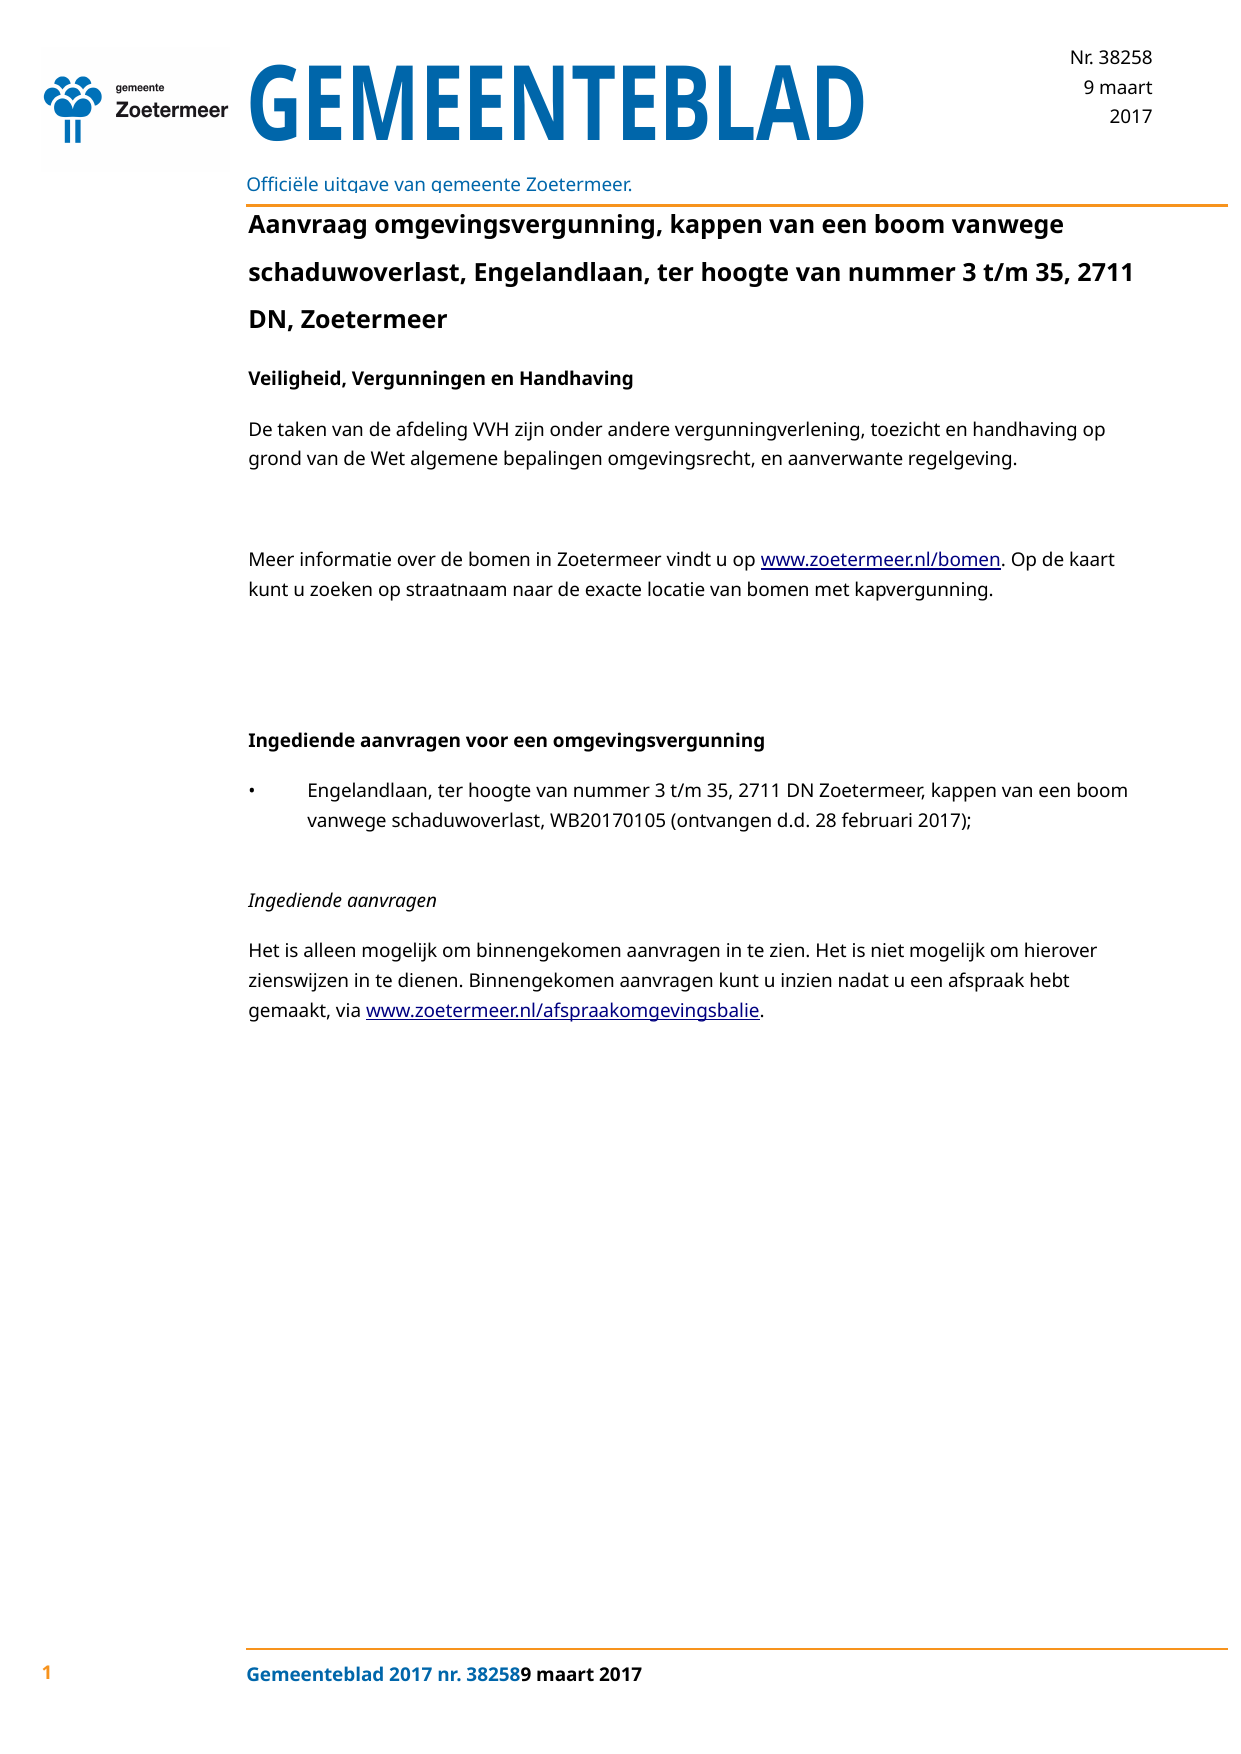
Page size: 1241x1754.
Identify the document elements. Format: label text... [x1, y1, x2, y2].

picture [41, 47, 231, 172]
text Ingediende aanvragen [248, 887, 1152, 913]
text Het is alleen mogelijk om binnengekomen aanvragen in te zien. Het is niet mogelijk om hierover zienswijzen in te dienen. Binnengekomen aanvragen kunt u inzien nadat u een afspraak hebt gemaakt, via www.zoetermeer.nl/afspraakomgevingsbalie. [248, 938, 1152, 1022]
text De taken van de afdeling VVH zijn onder andere vergunningverlening, toezicht en handhaving op grond van de Wet algemene bepalingen omgevingsrecht, en aanverwante regelgeving. [248, 416, 1152, 471]
text Ingediende aanvragen voor een omgevingsvergunning [248, 727, 1152, 753]
text Veiligheid, Vergunningen en Handhaving [248, 366, 1152, 391]
list Engelandlaan, ter hoogte van nummer 3 t/m 35, 2711 DN Zoetermeer, kappen van een boom vanwege schaduwoverlast, WB20170105 (ontvangen d.d. 28 februari 2017); [248, 778, 1152, 833]
text Aanvraag omgevingsvergunning, kappen van een boom vanwege schaduwoverlast, Engelandlaan, ter hoogte van nummer 3 t/m 35, 2711 DN, Zoetermeer [248, 207, 1152, 336]
text Meer informatie over de bomen in Zoetermeer vindt u op www.zoetermeer.nl/bomen. Op de kaart kunt u zoeken op straatnaam naar de exacte locatie van bomen met kapvergunning. [248, 546, 1152, 602]
